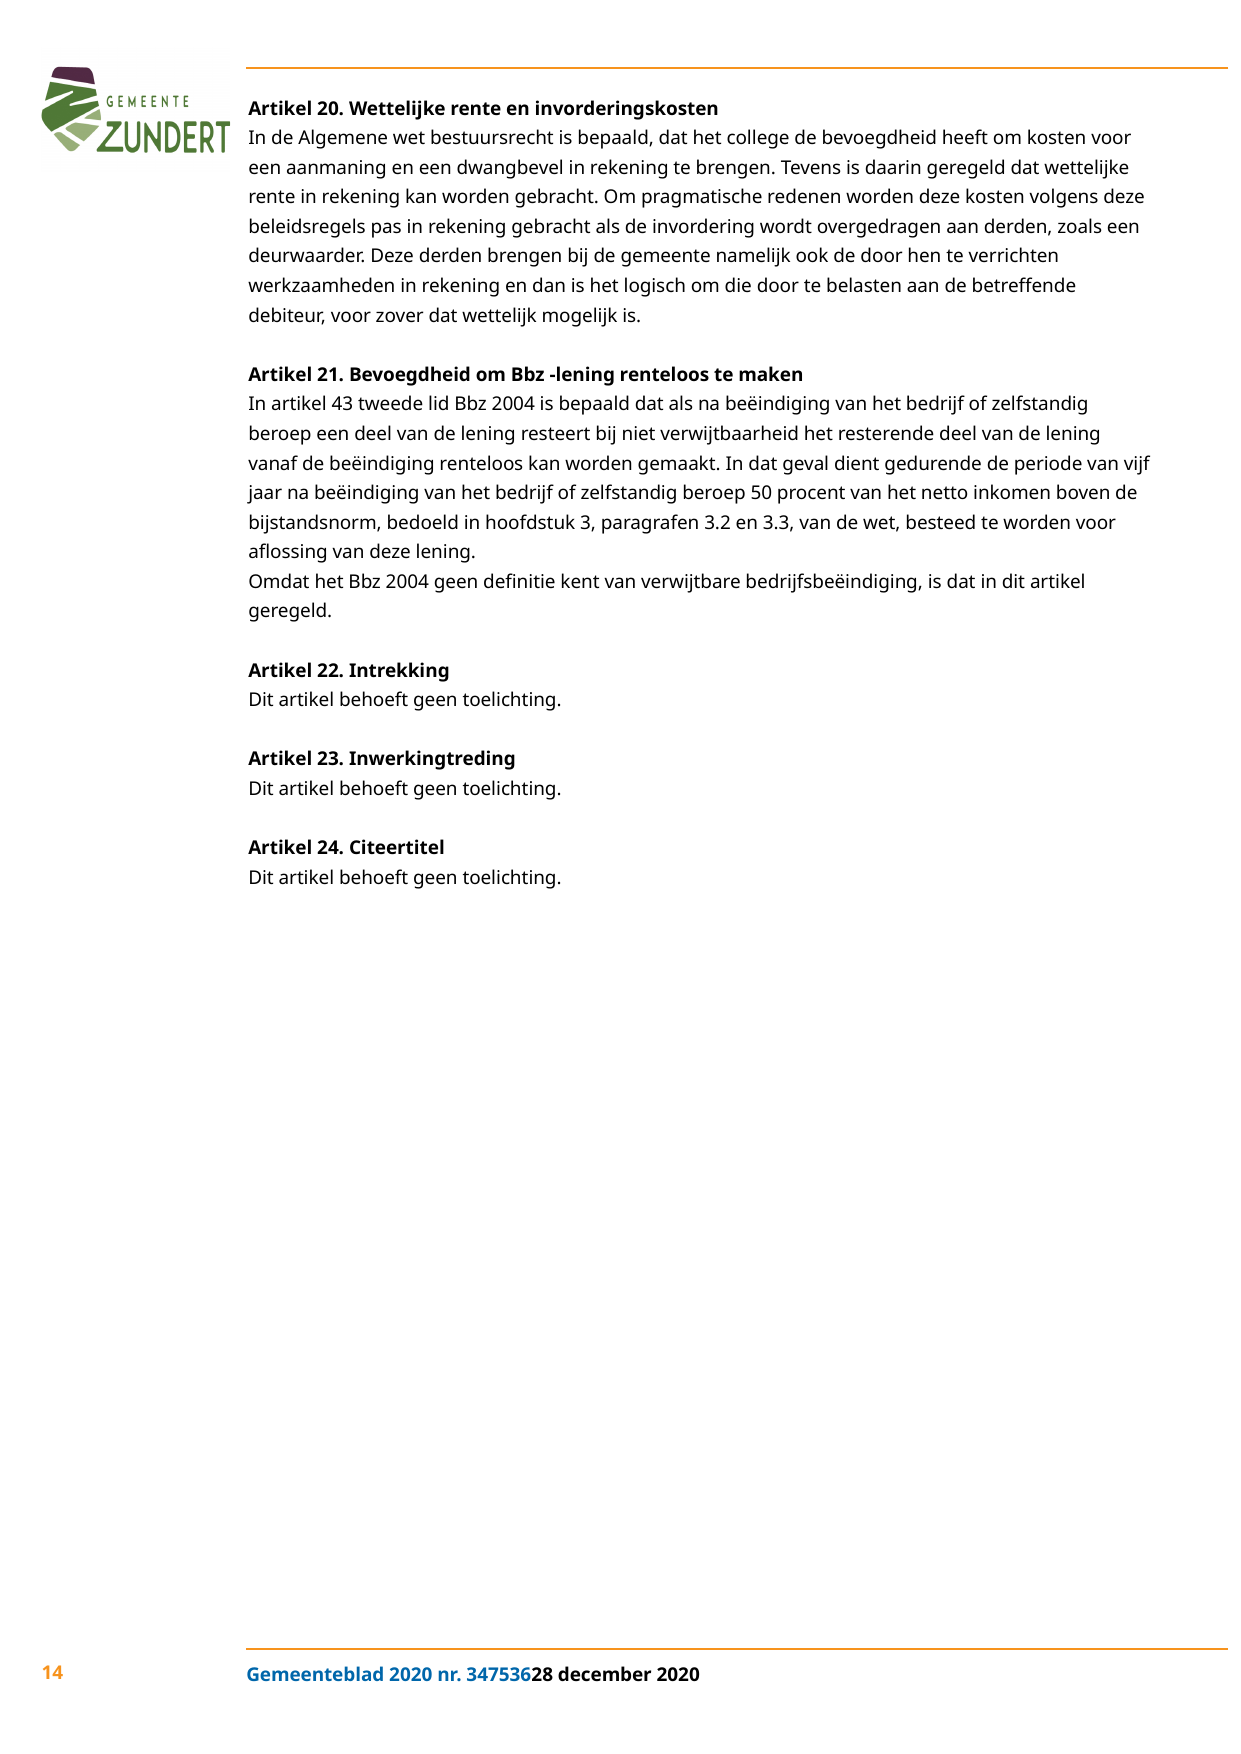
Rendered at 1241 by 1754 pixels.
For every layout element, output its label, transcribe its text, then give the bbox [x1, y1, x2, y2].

text Dit artikel behoeft geen toelichting. [248, 686, 1152, 712]
text Omdat het Bbz 2004 geen definitie kent van verwijtbare bedrijfsbeëindiging, is dat in dit artikel geregeld. [248, 568, 1152, 623]
text Artikel 21. Bevoegdheid om Bbz -lening renteloos te maken [248, 361, 1152, 387]
text Artikel 23. Inwerkingtreding [248, 746, 1152, 771]
picture [41, 47, 231, 172]
text Artikel 22. Intrekking [248, 657, 1152, 683]
text In artikel 43 tweede lid Bbz 2004 is bepaald dat als na beëindiging van het bedrijf of zelfstandig beroep een deel van de lening resteert bij niet verwijtbaarheid het resterende deel van de lening vanaf de beëindiging renteloos kan worden gemaakt. In dat geval dient gedurende de periode van vijf jaar na beëindiging van het bedrijf of zelfstandig beroep 50 procent van het netto inkomen boven de bijstandsnorm, bedoeld in hoofdstuk 3, paragrafen 3.2 en 3.3, van de wet, besteed te worden voor aflossing van deze lening. [248, 391, 1152, 564]
text In de Algemene wet bestuursrecht is bepaald, dat het college de bevoegdheid heeft om kosten voor een aanmaning en een dwangbevel in rekening te brengen. Tevens is daarin geregeld dat wettelijke rente in rekening kan worden gebracht. Om pragmatische redenen worden deze kosten volgens deze beleidsregels pas in rekening gebracht als de invordering wordt overgedragen aan derden, zoals een deurwaarder. Deze derden brengen bij de gemeente namelijk ook de door hen te verrichten werkzaamheden in rekening en dan is het logisch om die door te belasten aan de betreffende debiteur, voor zover dat wettelijk mogelijk is. [248, 124, 1152, 328]
text Dit artikel behoeft geen toelichting. [248, 864, 1152, 890]
text Artikel 24. Citeertitel [248, 834, 1152, 860]
text Artikel 20. Wettelijke rente en invorderingskosten [248, 95, 1152, 121]
text Dit artikel behoeft geen toelichting. [248, 775, 1152, 801]
